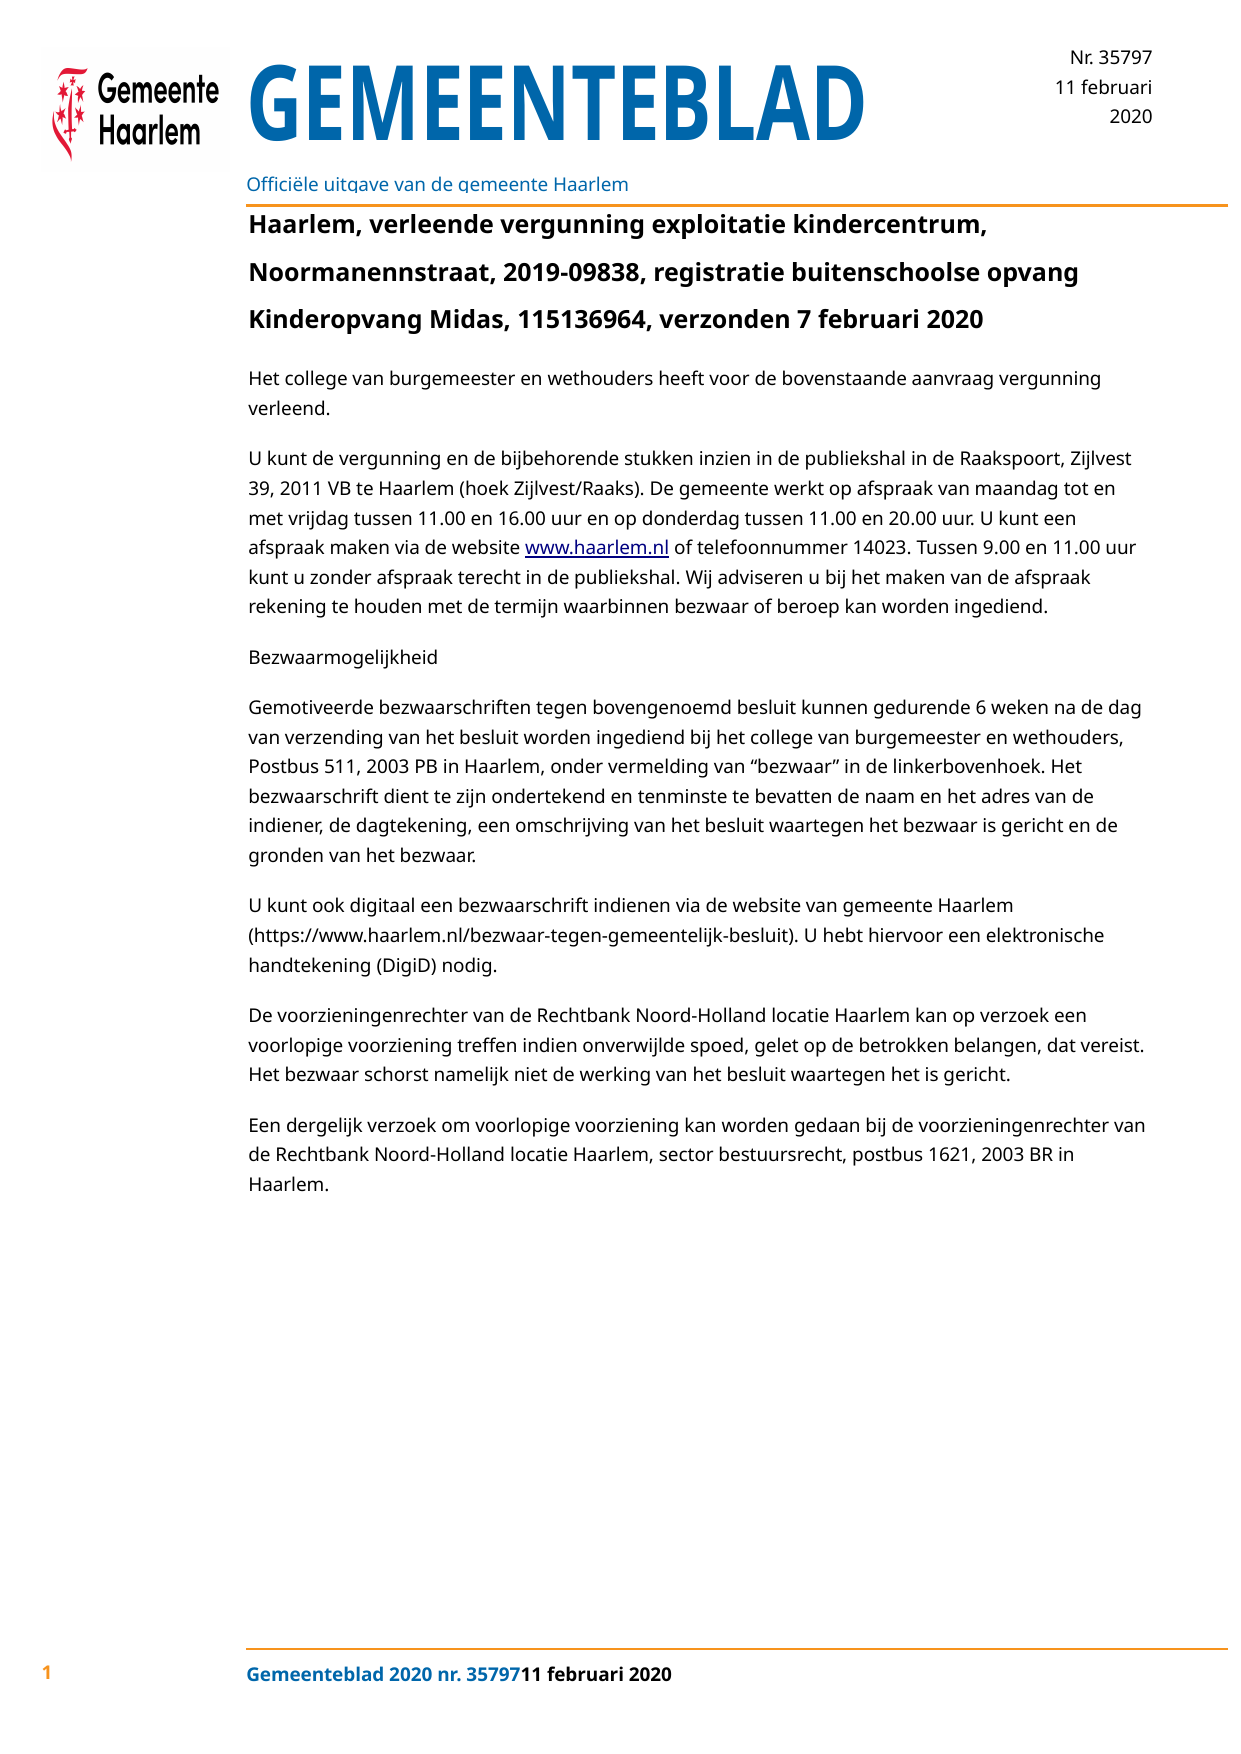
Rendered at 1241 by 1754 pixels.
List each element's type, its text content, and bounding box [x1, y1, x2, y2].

text Bezwaarmogelijkheid [248, 644, 1152, 669]
text Het college van burgemeester en wethouders heeft voor de bovenstaande aanvraag vergunning verleend. [248, 366, 1152, 421]
text Haarlem, verleende vergunning exploitatie kindercentrum, Noormanennstraat, 2019-09838, registratie buitenschoolse opvang Kinderopvang Midas, 115136964, verzonden 7 februari 2020 [248, 207, 1152, 336]
text De voorzieningenrechter van de Rechtbank Noord-Holland locatie Haarlem kan op verzoek een voorlopige voorziening treffen indien onverwijlde spoed, gelet op de betrokken belangen, dat vereist. Het bezwaar schorst namelijk niet de werking van het besluit waartegen het is gericht. [248, 1002, 1152, 1087]
picture [41, 47, 231, 172]
text U kunt ook digitaal een bezwaarschrift indienen via de website van gemeente Haarlem (https://www.haarlem.nl/bezwaar-tegen-gemeentelijk-besluit). U hebt hiervoor een elektronische handtekening (DigiD) nodig. [248, 893, 1152, 977]
text Gemotiveerde bezwaarschriften tegen bovengenoemd besluit kunnen gedurende 6 weken na de dag van verzending van het besluit worden ingediend bij het college van burgemeester en wethouders, Postbus 511, 2003 PB in Haarlem, onder vermelding van “bezwaar” in de linkerbovenhoek. Het bezwaarschrift dient te zijn ondertekend en tenminste te bevatten de naam en het adres van de indiener, de dagtekening, een omschrijving van het besluit waartegen het bezwaar is gericht en de gronden van het bezwaar. [248, 694, 1152, 868]
text Een dergelijk verzoek om voorlopige voorziening kan worden gedaan bij de voorzieningenrechter van de Rechtbank Noord-Holland locatie Haarlem, sector bestuursrecht, postbus 1621, 2003 BR in Haarlem. [248, 1112, 1152, 1197]
text U kunt de vergunning en de bijbehorende stukken inzien in de publiekshal in de Raakspoort, Zijlvest 39, 2011 VB te Haarlem (hoek Zijlvest/Raaks). De gemeente werkt op afspraak van maandag tot en met vrijdag tussen 11.00 en 16.00 uur en op donderdag tussen 11.00 en 20.00 uur. U kunt een afspraak maken via de website www.haarlem.nl of telefoonnummer 14023. Tussen 9.00 en 11.00 uur kunt u zonder afspraak terecht in de publiekshal. Wij adviseren u bij het maken van de afspraak rekening te houden met de termijn waarbinnen bezwaar of beroep kan worden ingediend. [248, 446, 1152, 619]
